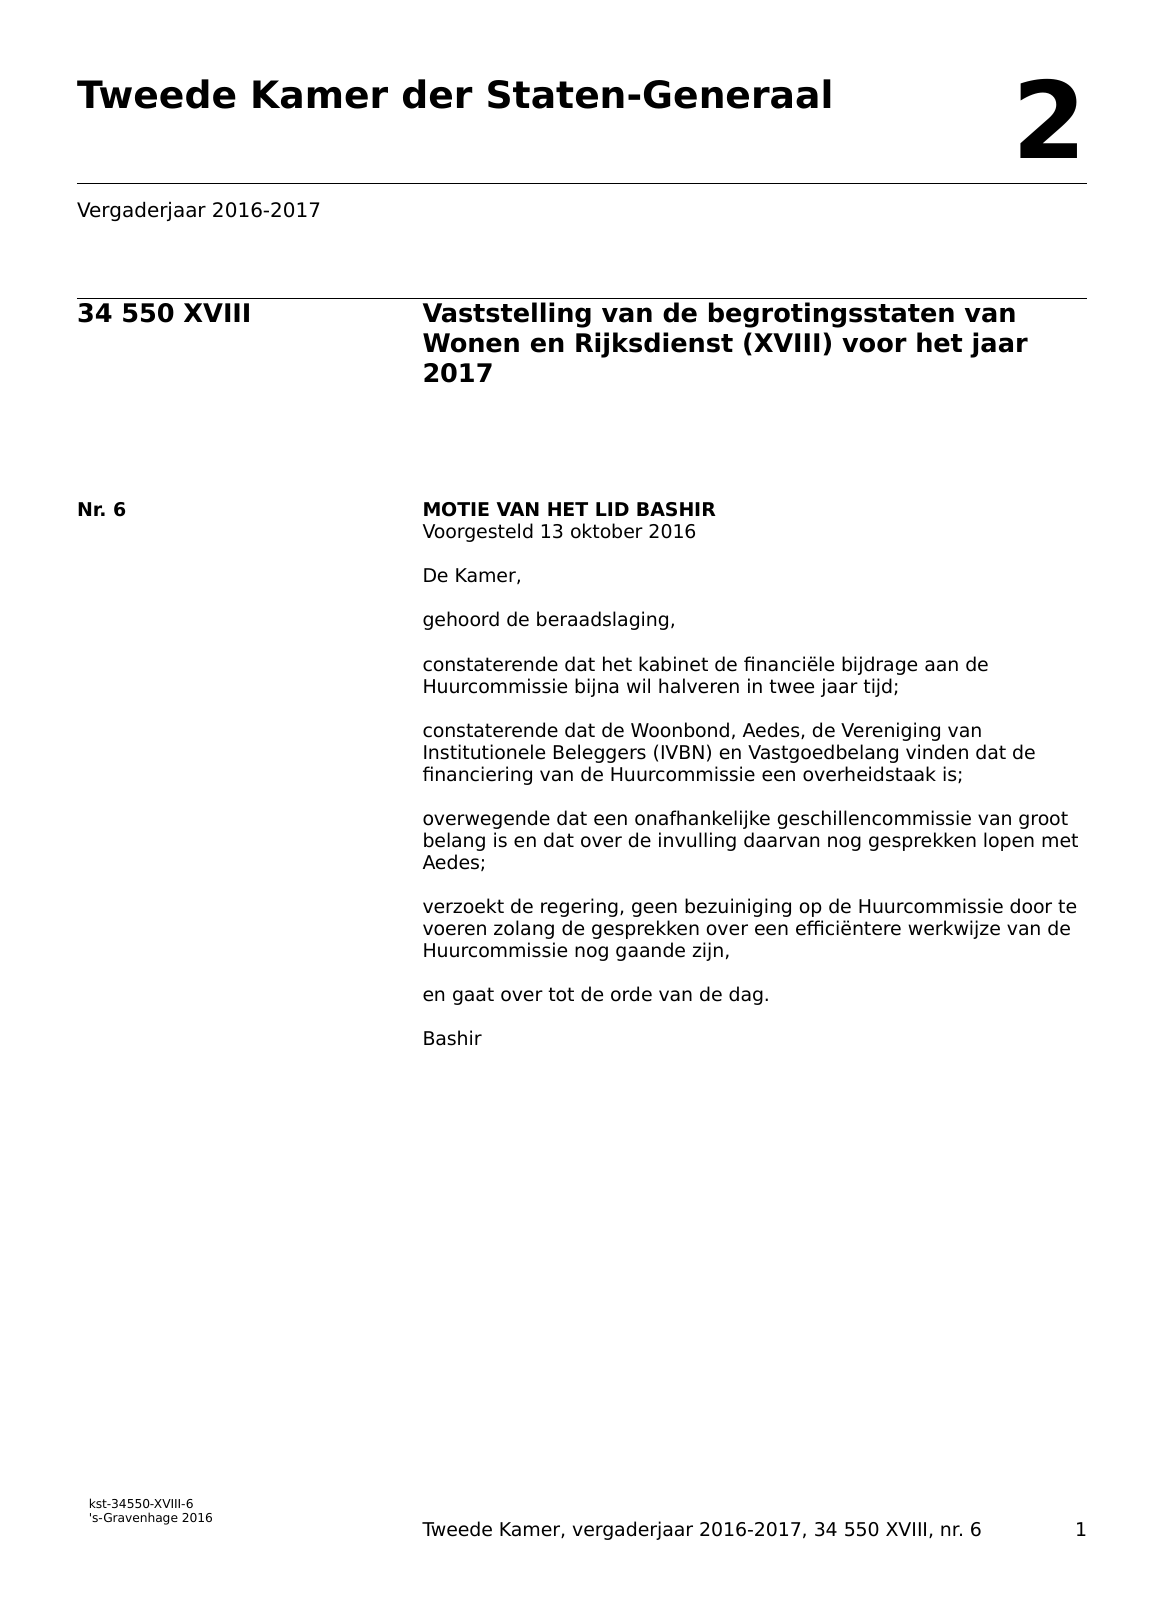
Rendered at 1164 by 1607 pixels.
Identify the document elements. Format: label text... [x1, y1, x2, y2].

text 's-Gravenhage 2016 [88, 1511, 323, 1525]
table_header 2 [886, 59, 1087, 183]
text Bashir [422, 1028, 1087, 1050]
subtitle 34 550 XVIII Vaststelling van de begrotingsstaten van Wonen en Rijksdienst (XVIII) voor het jaar 2017 [77, 299, 1087, 388]
text overwegende dat een onafhankelijke geschillencommissie van groot belang is en dat over de invulling daarvan nog gesprekken lopen met Aedes; [422, 808, 1087, 874]
text gehoord de beraadslaging, [422, 609, 1087, 631]
text constaterende dat de Woonbond, Aedes, de Vereniging van Institutionele Beleggers (IVBN) en Vastgoedbelang vinden dat de financiering van de Huurcommissie een overheidstaak is; [422, 720, 1087, 786]
subtitle Nr. 6 MOTIE VAN HET LID BASHIR [77, 499, 1087, 521]
table_cell Vergaderjaar 2016-2017 [77, 184, 1087, 298]
text verzoekt de regering, geen bezuiniging op de Huurcommissie door te voeren zolang de gesprekken over een efficiëntere werkwijze van de Huurcommissie nog gaande zijn, [422, 896, 1087, 962]
text constaterende dat het kabinet de financiële bijdrage aan de Huurcommissie bijna wil halveren in twee jaar tijd; [422, 653, 1087, 697]
table_header Tweede Kamer der Staten-Generaal [77, 59, 886, 183]
text en gaat over tot de orde van de dag. [422, 984, 1087, 1006]
text kst-34550-XVIII-6 [88, 1497, 323, 1511]
text Voorgesteld 13 oktober 2016 [422, 521, 1087, 543]
text De Kamer, [422, 565, 1087, 587]
